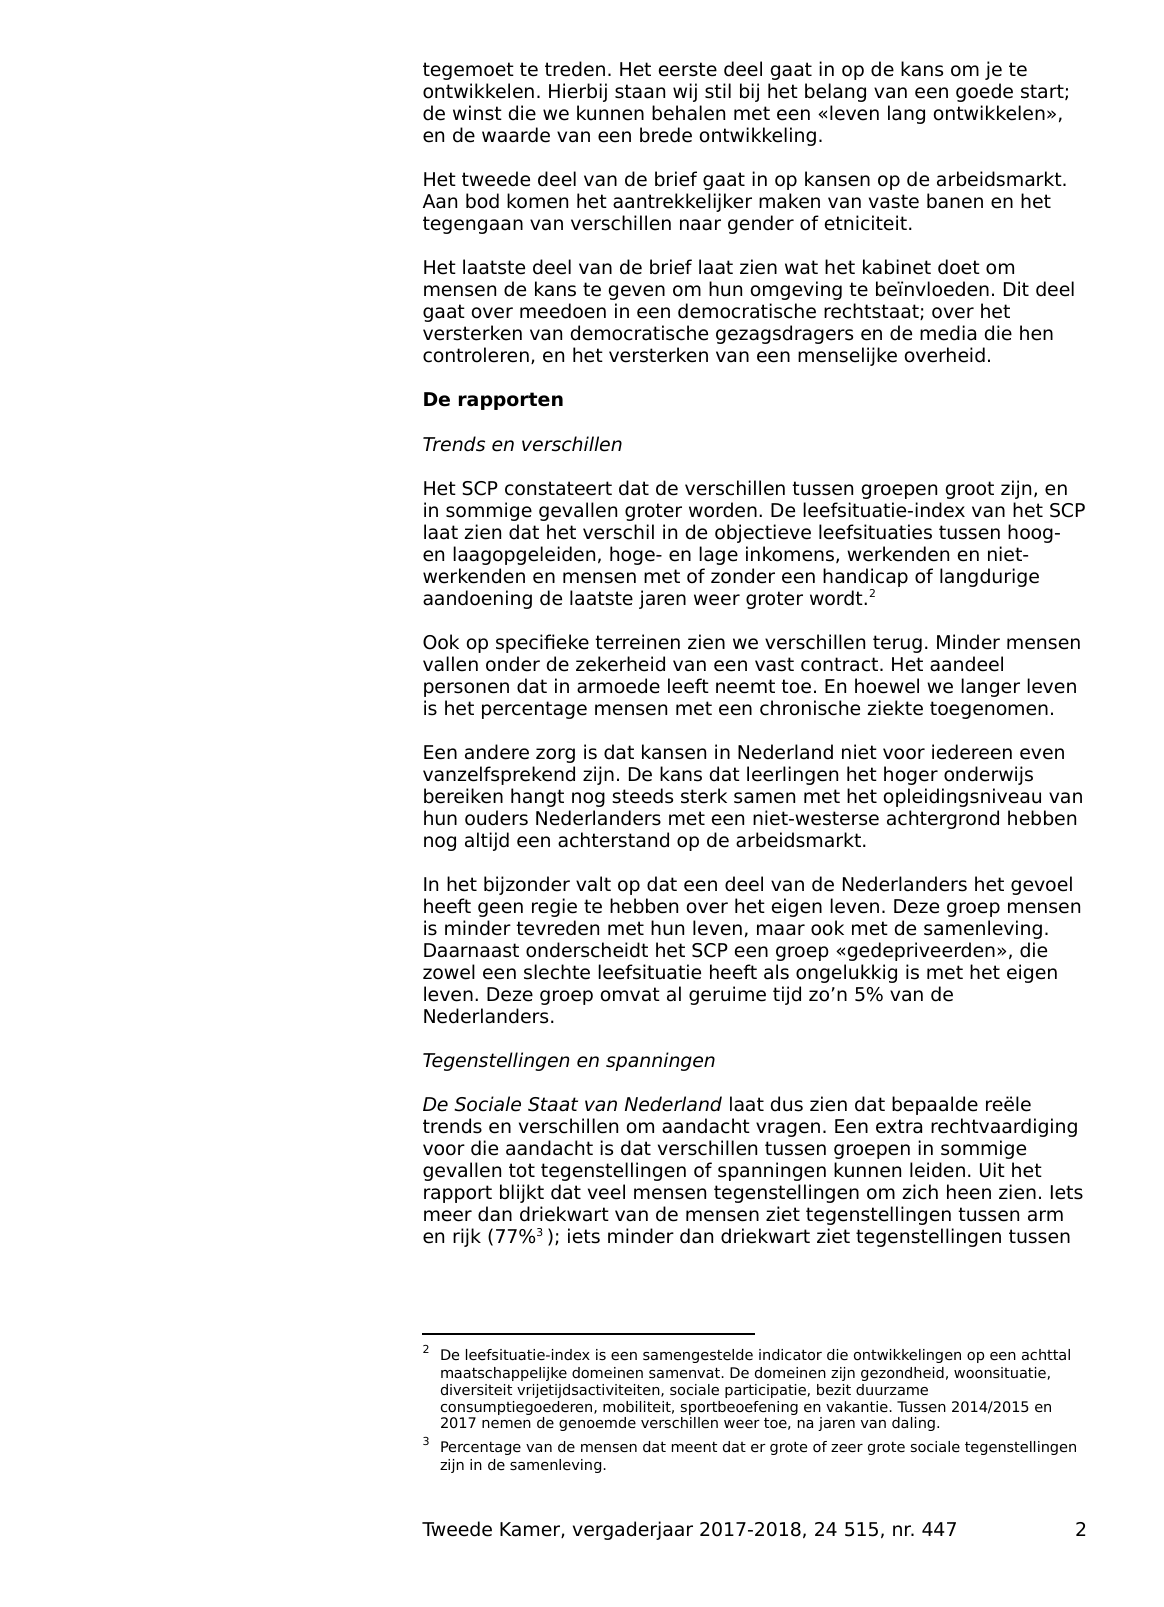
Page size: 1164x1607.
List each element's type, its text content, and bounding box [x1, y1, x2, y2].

subtitle Trends en verschillen [422, 433, 1087, 456]
subtitle Tegenstellingen en spanningen [422, 1050, 1087, 1072]
text Het tweede deel van de brief gaat in op kansen op de arbeidsmarkt. Aan bod komen het aantrekkelijker maken van vaste banen en het tegengaan van verschillen naar gender of etniciteit. [422, 169, 1087, 235]
text Een andere zorg is dat kansen in Nederland niet voor iedereen even vanzelfsprekend zijn. De kans dat leerlingen het hoger onderwijs bereiken hangt nog steeds sterk samen met het opleidingsniveau van hun ouders Nederlanders met een niet-westerse achtergrond hebben nog altijd een achterstand op de arbeidsmarkt. [422, 742, 1087, 852]
text De Sociale Staat van Nederland laat dus zien dat bepaalde reële trends en verschillen om aandacht vragen. Een extra rechtvaardiging voor die aandacht is dat verschillen tussen groepen in sommige gevallen tot tegenstellingen of spanningen kunnen leiden. Uit het rapport blijkt dat veel mensen tegenstellingen om zich heen zien. Iets meer dan driekwart van de mensen ziet tegenstellingen tussen arm en rijk (77%); iets minder dan driekwart ziet tegenstellingen tussen [422, 1094, 1087, 1248]
text Het SCP constateert dat de verschillen tussen groepen groot zijn, en in sommige gevallen groter worden. De leefsituatie-index van het SCP laat zien dat het verschil in de objectieve leefsituaties tussen hoog- en laagopgeleiden, hoge- en lage inkomens, werkenden en niet-werkenden en mensen met of zonder een handicap of langdurige aandoening de laatste jaren weer groter wordt. [422, 478, 1087, 609]
text In het bijzonder valt op dat een deel van de Nederlanders het gevoel heeft geen regie te hebben over het eigen leven. Deze groep mensen is minder tevreden met hun leven, maar ook met de samenleving. Daarnaast onderscheidt het SCP een groep «gedepriveerden», die zowel een slechte leefsituatie heeft als ongelukkig is met het eigen leven. Deze groep omvat al geruime tijd zo’n 5% van de Nederlanders. [422, 874, 1087, 1028]
text Ook op specifieke terreinen zien we verschillen terug. Minder mensen vallen onder de zekerheid van een vast contract. Het aandeel personen dat in armoede leeft neemt toe. En hoewel we langer leven is het percentage mensen met een chronische ziekte toegenomen. [422, 632, 1087, 720]
text tegemoet te treden. Het eerste deel gaat in op de kans om je te ontwikkelen. Hierbij staan wij stil bij het belang van een goede start; de winst die we kunnen behalen met een «leven lang ontwikkelen», en de waarde van een brede ontwikkeling. [422, 59, 1087, 147]
subtitle De rapporten [422, 389, 1087, 411]
text Percentage van de mensen dat meent dat er grote of zeer grote sociale tegenstellingen zijn in de samenleving. [422, 1435, 1087, 1474]
text De leefsituatie-index is een samengestelde indicator die ontwikkelingen op een achttal maatschappelijke domeinen samenvat. De domeinen zijn gezondheid, woonsituatie, diversiteit vrijetijdsactiviteiten, sociale participatie, bezit duurzame consumptiegoederen, mobiliteit, sportbeoefening en vakantie. Tussen 2014/2015 en 2017 nemen de genoemde verschillen weer toe, na jaren van daling. [422, 1343, 1087, 1432]
text Het laatste deel van de brief laat zien wat het kabinet doet om mensen de kans te geven om hun omgeving te beïnvloeden. Dit deel gaat over meedoen in een democratische rechtstaat; over het versterken van democratische gezagsdragers en de media die hen controleren, en het versterken van een menselijke overheid. [422, 257, 1087, 367]
